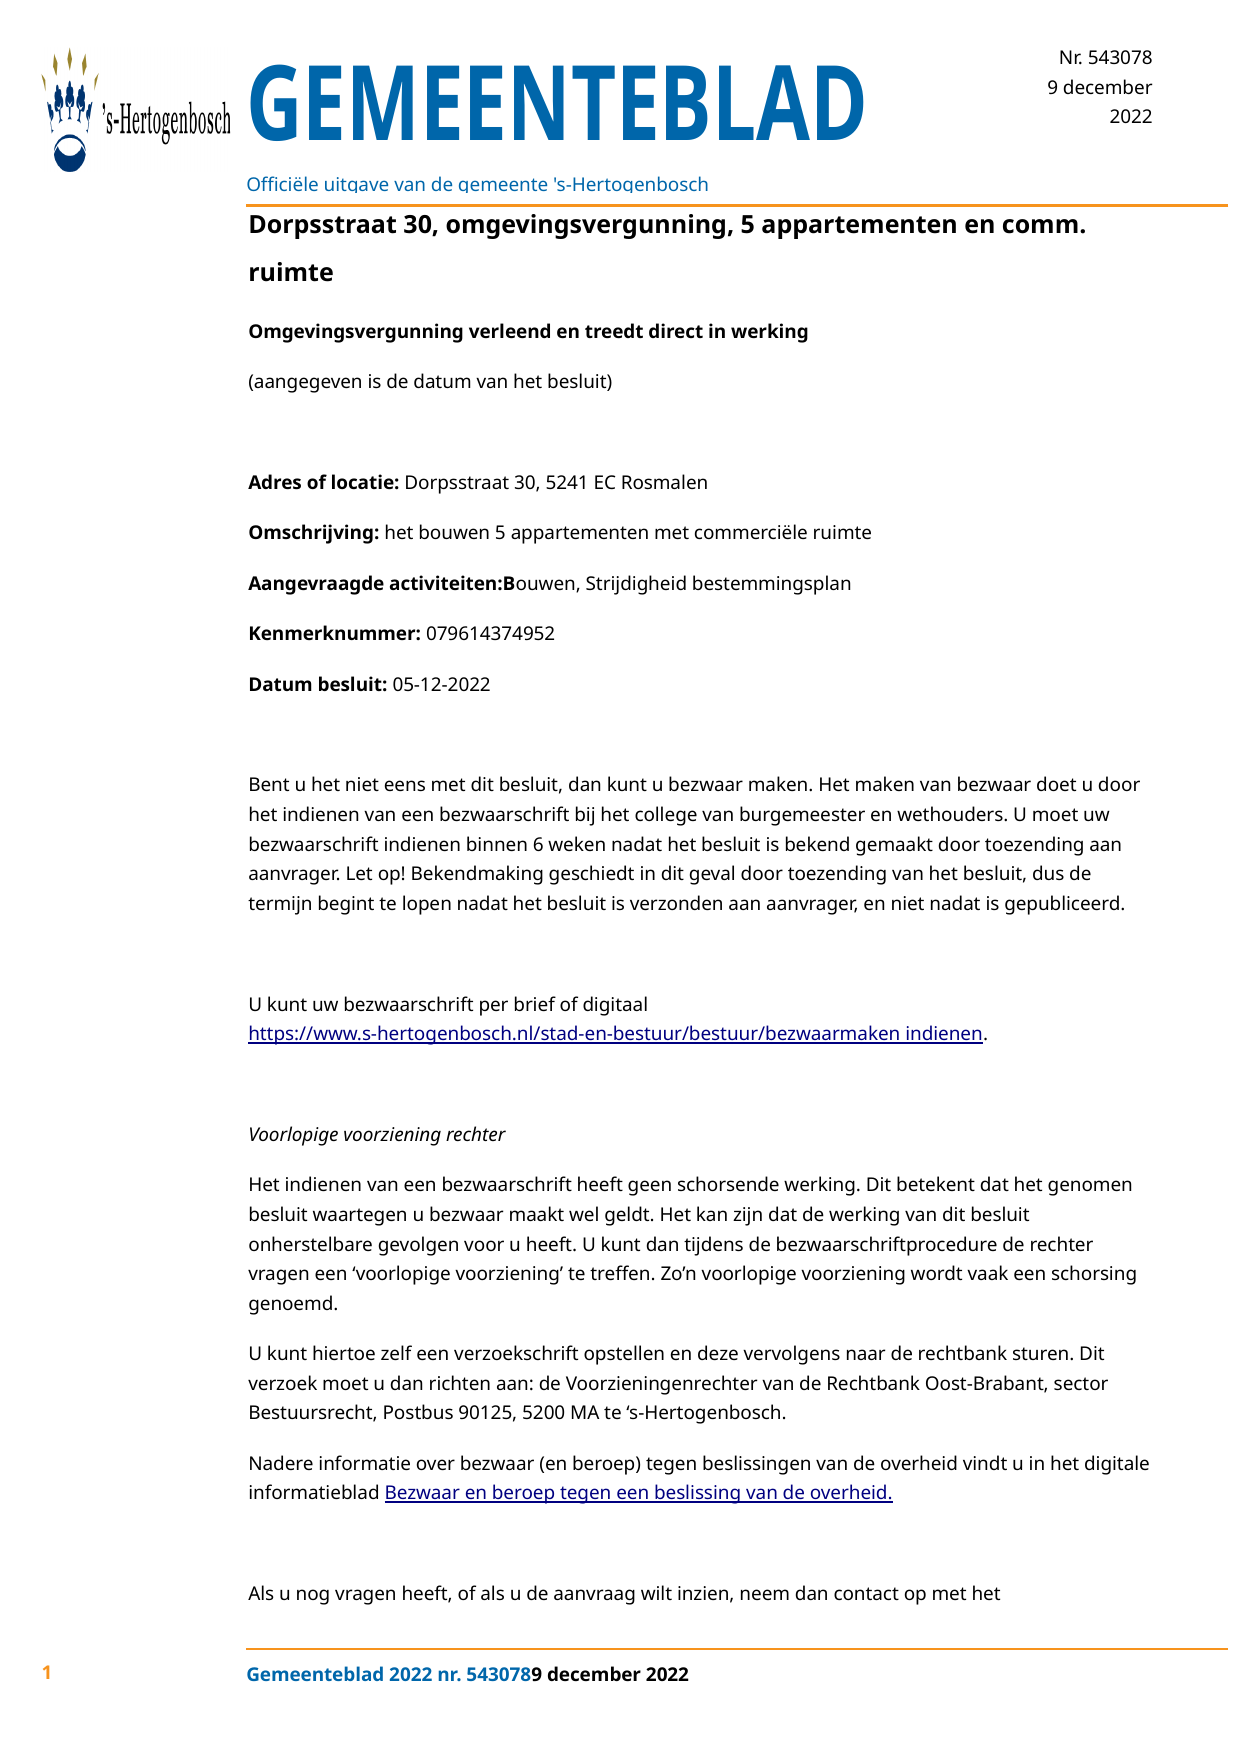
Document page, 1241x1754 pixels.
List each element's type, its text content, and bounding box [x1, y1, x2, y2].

text Voorlopige voorziening rechter [248, 1121, 1152, 1147]
text U kunt hiertoe zelf een verzoekschrift opstellen en deze vervolgens naar de rechtbank sturen. Dit verzoek moet u dan richten aan: de Voorzieningenrechter van de Rechtbank Oost-Brabant, sector Bestuursrecht, Postbus 90125, 5200 MA te ‘s-Hertogenbosch. [248, 1340, 1152, 1425]
text Datum besluit: 05-12-2022 [248, 671, 1152, 697]
text Omschrijving: het bouwen 5 appartementen met commerciële ruimte [248, 519, 1152, 545]
text U kunt uw bezwaarschrift per brief of digitaal https://www.s-hertogenbosch.nl/stad-en-bestuur/bestuur/bezwaarmaken indienen. [248, 991, 1152, 1046]
picture [41, 47, 231, 172]
text (aangegeven is de datum van het besluit) [248, 368, 1152, 394]
text Nadere informatie over bezwaar (en beroep) tegen beslissingen van de overheid vindt u in het digitale informatieblad Bezwaar en beroep tegen een beslissing van de overheid. [248, 1450, 1152, 1505]
text Adres of locatie: Dorpsstraat 30, 5241 EC Rosmalen [248, 469, 1152, 495]
text Omgevingsvergunning verleend en treedt direct in werking [248, 318, 1152, 344]
text Aangevraagde activiteiten:Bouwen, Strijdigheid bestemmingsplan [248, 570, 1152, 596]
text Kenmerknummer: 079614374952 [248, 620, 1152, 646]
text Dorpsstraat 30, omgevingsvergunning, 5 appartementen en comm. ruimte [248, 207, 1152, 288]
text Als u nog vragen heeft, of als u de aanvraag wilt inzien, neem dan contact op met het [248, 1580, 1152, 1606]
text Bent u het niet eens met dit besluit, dan kunt u bezwaar maken. Het maken van bezwaar doet u door het indienen van een bezwaarschrift bij het college van burgemeester en wethouders. U moet uw bezwaarschrift indienen binnen 6 weken nadat het besluit is bekend gemaakt door toezending aan aanvrager. Let op! Bekendmaking geschiedt in dit geval door toezending van het besluit, dus de termijn begint te lopen nadat het besluit is verzonden aan aanvrager, en niet nadat is gepubliceerd. [248, 772, 1152, 916]
text Het indienen van een bezwaarschrift heeft geen schorsende werking. Dit betekent dat het genomen besluit waartegen u bezwaar maakt wel geldt. Het kan zijn dat de werking van dit besluit onherstelbare gevolgen voor u heeft. U kunt dan tijdens de bezwaarschriftprocedure de rechter vragen een ‘voorlopige voorziening’ te treffen. Zo’n voorlopige voorziening wordt vaak een schorsing genoemd. [248, 1172, 1152, 1316]
